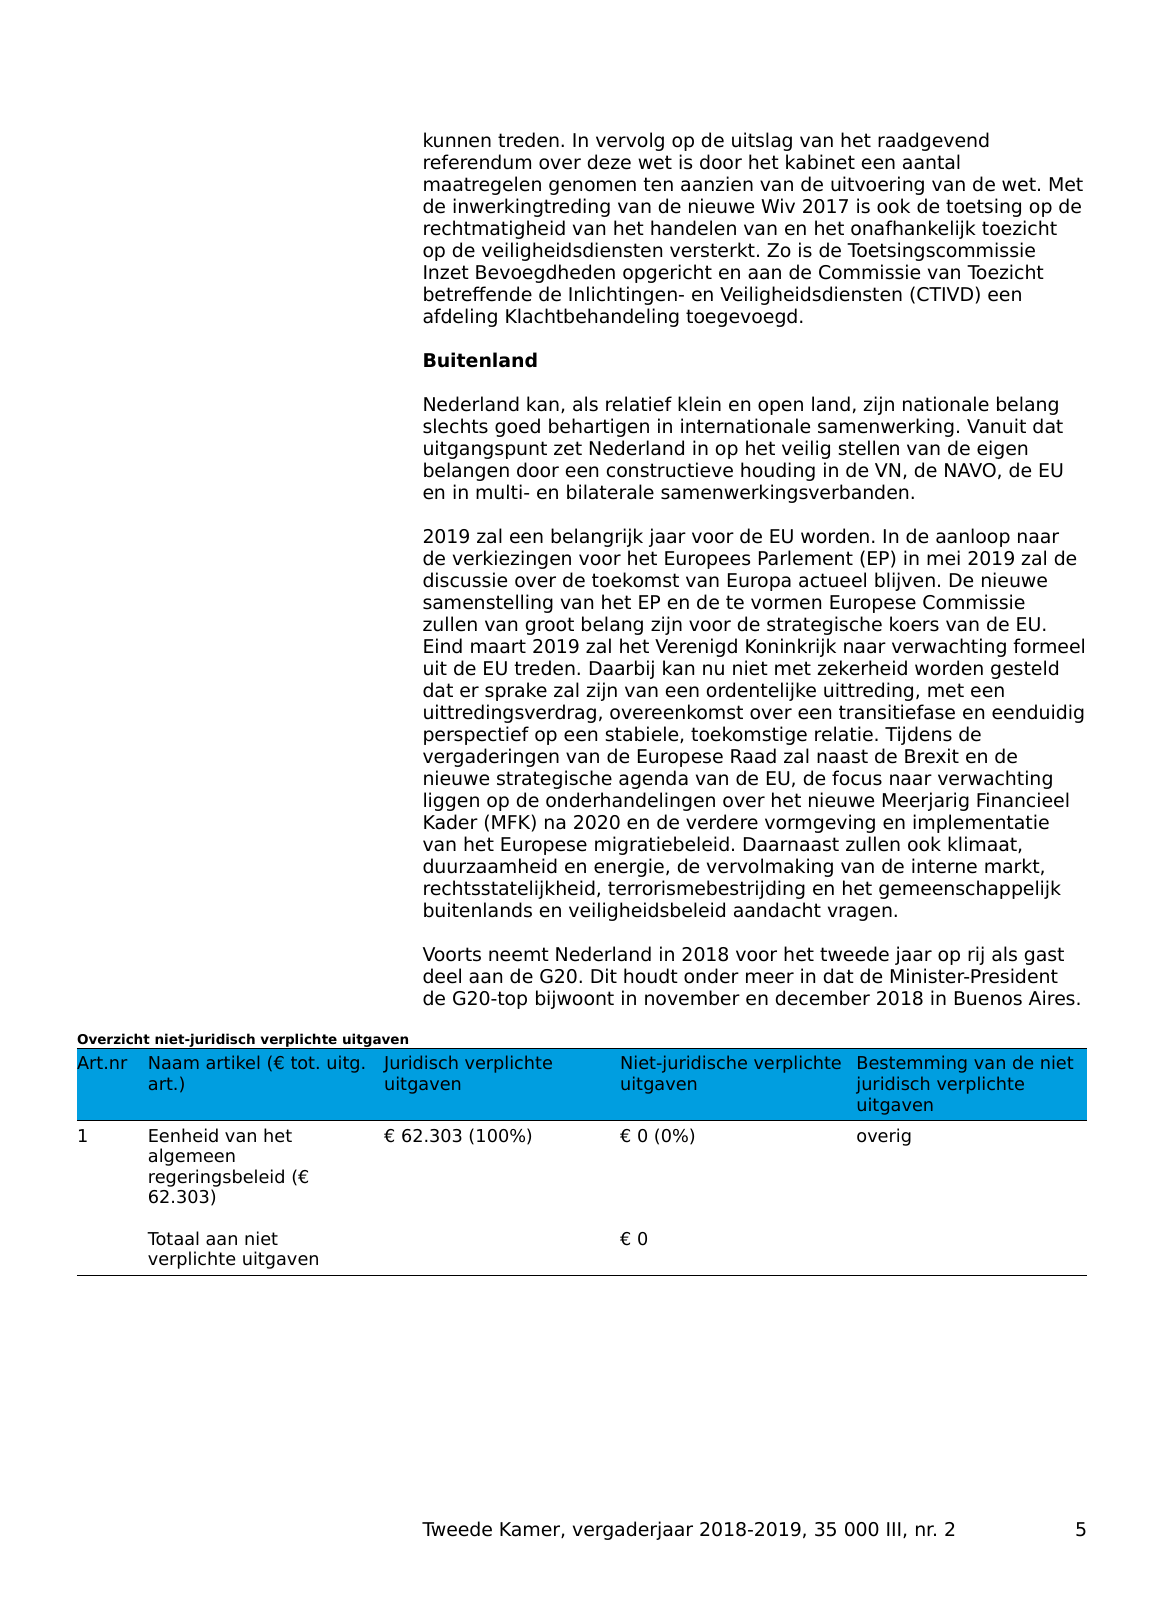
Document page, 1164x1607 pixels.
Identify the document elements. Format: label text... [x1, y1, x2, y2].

table_cell Naam artikel (€ tot. uitg. art.) [142, 1049, 378, 1120]
table_cell Art.nr [77, 1049, 142, 1120]
table_cell Totaal aan niet verplichte uitgaven [142, 1229, 378, 1274]
text Voorts neemt Nederland in 2018 voor het tweede jaar op rij als gast deel aan de G20. Dit houdt onder meer in dat de Minister-President de G20-top bijwoont in november en december 2018 in Buenos Aires. [422, 944, 1087, 1010]
table_cell [850, 1208, 1087, 1229]
table_cell [378, 1208, 614, 1229]
table_cell [378, 1229, 614, 1274]
table_cell Juridisch verplichte uitgaven [378, 1049, 614, 1120]
table_cell [850, 1229, 1087, 1274]
table_header Overzicht niet-juridisch verplichte uitgaven [77, 1032, 1087, 1047]
text kunnen treden. In vervolg op de uitslag van het raadgevend referendum over deze wet is door het kabinet een aantal maatregelen genomen ten aanzien van de uitvoering van de wet. Met de inwerkingtreding van de nieuwe Wiv 2017 is ook de toetsing op de rechtmatigheid van het handelen van en het onafhankelijk toezicht op de veiligheidsdiensten versterkt. Zo is de Toetsingscommissie Inzet Bevoegdheden opgericht en aan de Commissie van Toezicht betreffende de Inlichtingen- en Veiligheidsdiensten (CTIVD) een afdeling Klachtbehandeling toegevoegd. [422, 130, 1087, 328]
table_cell [77, 1229, 142, 1274]
text 2019 zal een belangrijk jaar voor de EU worden. In de aanloop naar de verkiezingen voor het Europees Parlement (EP) in mei 2019 zal de discussie over de toekomst van Europa actueel blijven. De nieuwe samenstelling van het EP en de te vormen Europese Commissie zullen van groot belang zijn voor de strategische koers van de EU. Eind maart 2019 zal het Verenigd Koninkrijk naar verwachting formeel uit de EU treden. Daarbij kan nu niet met zekerheid worden gesteld dat er sprake zal zijn van een ordentelijke uittreding, met een uittredingsverdrag, overeenkomst over een transitiefase en eenduidig perspectief op een stabiele, toekomstige relatie. Tijdens de vergaderingen van de Europese Raad zal naast de Brexit en de nieuwe strategische agenda van de EU, de focus naar verwachting liggen op de onderhandelingen over het nieuwe Meerjarig Financieel Kader (MFK) na 2020 en de verdere vormgeving en implementatie van het Europese migratiebeleid. Daarnaast zullen ook klimaat, duurzaamheid en energie, de vervolmaking van de interne markt, rechtsstatelijkheid, terrorismebestrijding en het gemeenschappelijk buitenlands en veiligheidsbeleid aandacht vragen. [422, 526, 1087, 922]
table_cell 1 [77, 1121, 142, 1208]
table_cell overig [850, 1121, 1087, 1208]
table_cell [142, 1208, 378, 1229]
table_cell € 0 (0%) [614, 1121, 850, 1208]
table_cell [614, 1208, 850, 1229]
table_cell € 62.303 (100%) [378, 1121, 614, 1208]
table_cell [77, 1208, 142, 1229]
table_cell Niet-juridische verplichte uitgaven [614, 1049, 850, 1120]
table_cell Bestemming van de niet juridisch verplichte uitgaven [850, 1049, 1087, 1120]
table_cell € 0 [614, 1229, 850, 1274]
table_cell Eenheid van het algemeen regeringsbeleid (€ 62.303) [142, 1121, 378, 1208]
subtitle Buitenland [422, 350, 1087, 372]
text Nederland kan, als relatief klein en open land, zijn nationale belang slechts goed behartigen in internationale samenwerking. Vanuit dat uitgangspunt zet Nederland in op het veilig stellen van de eigen belangen door een constructieve houding in de VN, de NAVO, de EU en in multi- en bilaterale samenwerkingsverbanden. [422, 394, 1087, 504]
